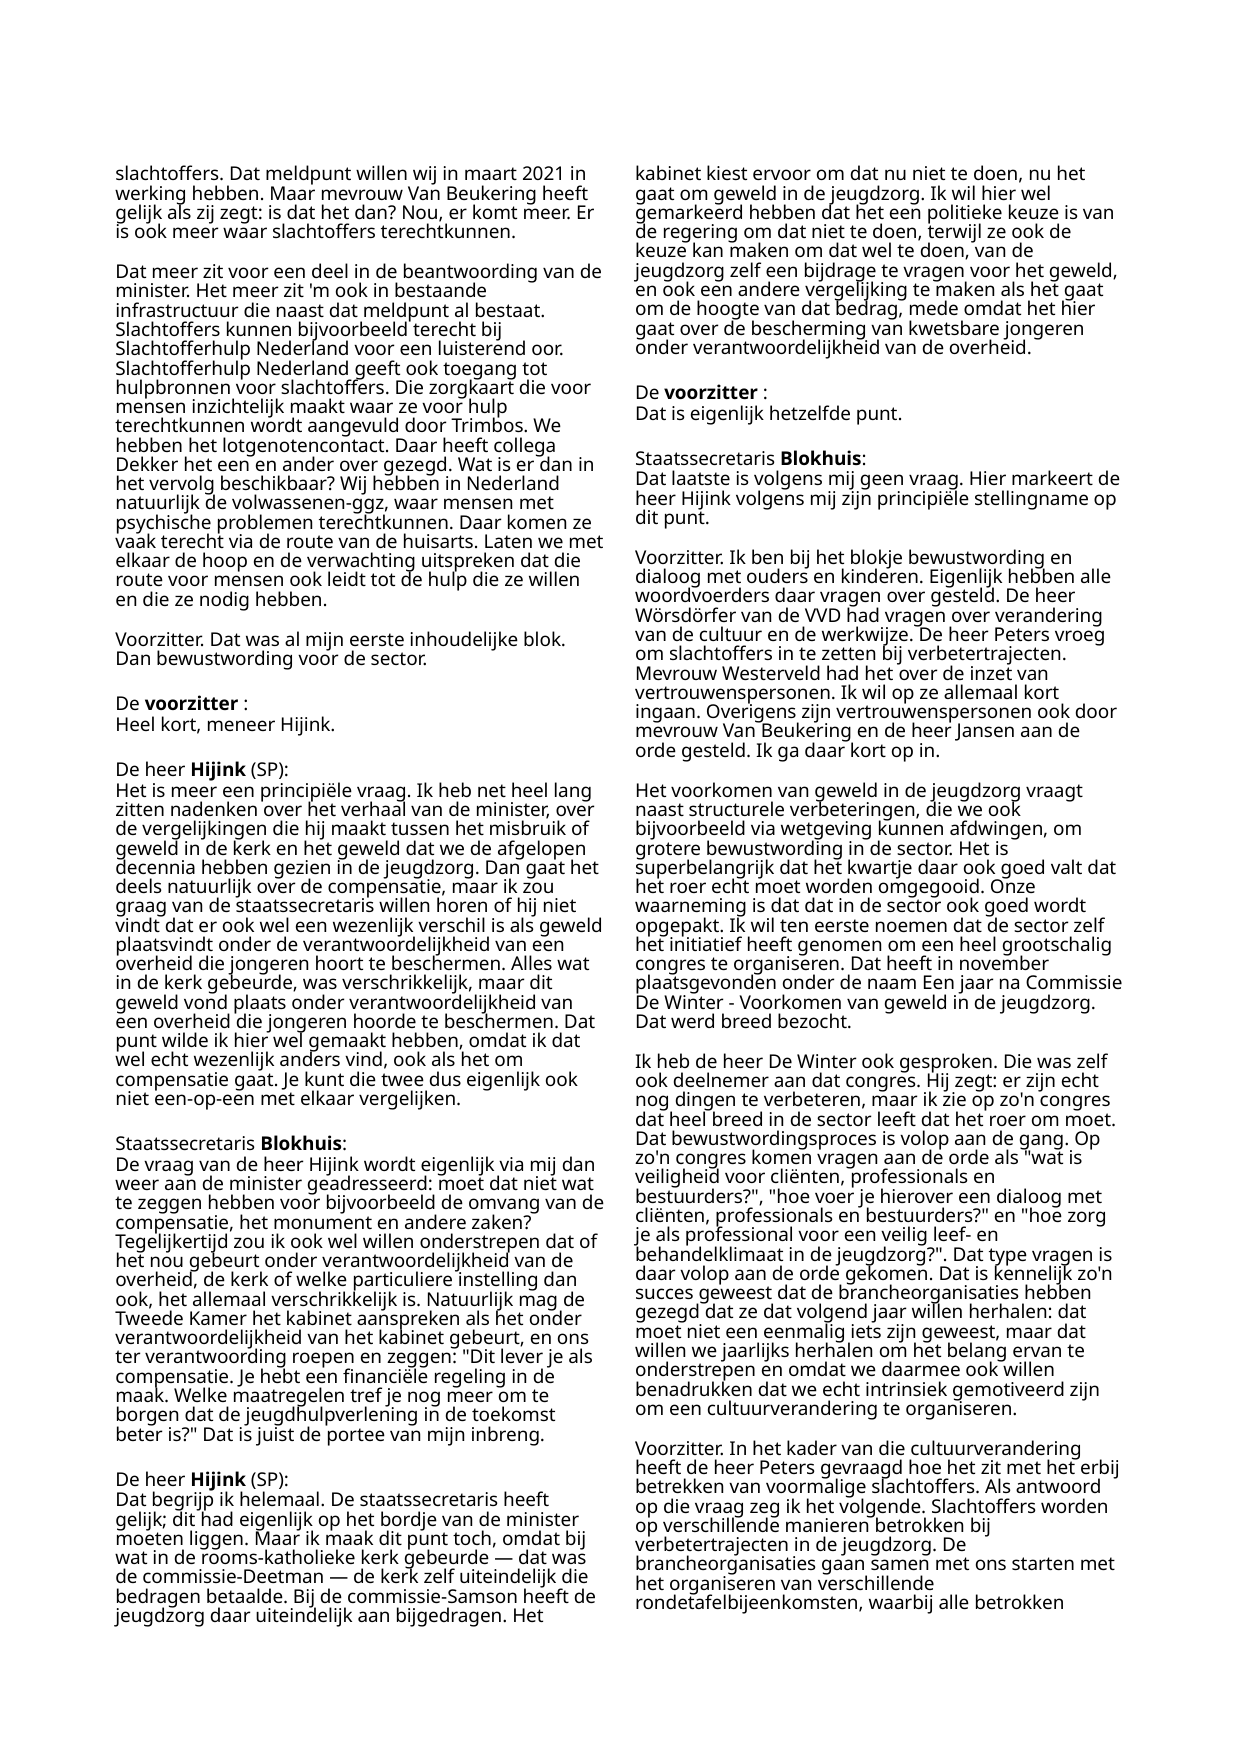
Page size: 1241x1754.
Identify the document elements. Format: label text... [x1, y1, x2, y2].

text Voorzitter. Dat was al mijn eerste inhoudelijke blok. Dan bewustwording voor de sector. [115, 631, 605, 669]
text Het voorkomen van geweld in de jeugdzorg vraagt naast structurele verbeteringen, die we ook bijvoorbeeld via wetgeving kunnen afdwingen, om grotere bewustwording in de sector. Het is superbelangrijk dat het kwartje daar ook goed valt dat het roer echt moet worden omgegooid. Onze waarneming is dat dat in de sector ook goed wordt opgepakt. Ik wil ten eerste noemen dat de sector zelf het initiatief heeft genomen om een heel grootschalig congres te organiseren. Dat heeft in november plaatsgevonden onder de naam Een jaar na Commissie De Winter - Voorkomen van geweld in de jeugdzorg. Dat werd breed bezocht. [635, 782, 1125, 1032]
text Voorzitter. Ik ben bij het blokje bewustwording en dialoog met ouders en kinderen. Eigenlijk hebben alle woordvoerders daar vragen over gesteld. De heer Wörsdörfer van de VVD had vragen over verandering van de cultuur en de werkwijze. De heer Peters vroeg om slachtoffers in te zetten bij verbetertrajecten. Mevrouw Westerveld had het over de inzet van vertrouwenspersonen. Ik wil op ze allemaal kort ingaan. Overigens zijn vertrouwenspersonen ook door mevrouw Van Beukering en de heer Jansen aan de orde gesteld. Ik ga daar kort op in. [635, 549, 1125, 761]
text Dat meer zit voor een deel in de beantwoording van de minister. Het meer zit 'm ook in bestaande infrastructuur die naast dat meldpunt al bestaat. Slachtoffers kunnen bijvoorbeeld terecht bij Slachtofferhulp Nederland voor een luisterend oor. Slachtofferhulp Nederland geeft ook toegang tot hulpbronnen voor slachtoffers. Die zorgkaart die voor mensen inzichtelijk maakt waar ze voor hulp terechtkunnen wordt aangevuld door Trimbos. We hebben het lotgenotencontact. Daar heeft collega Dekker het een en ander over gezegd. Wat is er dan in het vervolg beschikbaar? Wij hebben in Nederland natuurlijk de volwassenen-ggz, waar mensen met psychische problemen terechtkunnen. Daar komen ze vaak terecht via de route van de huisarts. Laten we met elkaar de hoop en de verwachting uitspreken dat die route voor mensen ook leidt tot de hulp die ze willen en die ze nodig hebben. [115, 263, 605, 610]
text Voorzitter. In het kader van die cultuurverandering heeft de heer Peters gevraagd hoe het zit met het erbij betrekken van voormalige slachtoffers. Als antwoord op die vraag zeg ik het volgende. Slachtoffers worden op verschillende manieren betrokken bij verbetertrajecten in de jeugdzorg. De brancheorganisaties gaan samen met ons starten met het organiseren van verschillende rondetafelbijeenkomsten, waarbij alle betrokken [635, 1440, 1125, 1613]
text Staatssecretaris Blokhuis: [115, 1130, 605, 1156]
text Heel kort, meneer Hijink. [115, 716, 605, 735]
text Dat is eigenlijk hetzelfde punt. [635, 404, 1125, 424]
text Dat begrijp ik helemaal. De staatssecretaris heeft gelijk; dit had eigenlijk op het bordje van de minister moeten liggen. Maar ik maak dit punt toch, omdat bij wat in de rooms-katholieke kerk gebeurde — dat was de commissie-Deetman — de kerk zelf uiteindelijk die bedragen betaalde. Bij de commissie-Samson heeft de jeugdzorg daar uiteindelijk aan bijgedragen. Het [115, 1491, 605, 1626]
text De voorzitter : [635, 379, 1125, 404]
text Dat laatste is volgens mij geen vraag. Hier markeert de heer Hijink volgens mij zijn principiële stellingname op dit punt. [635, 470, 1125, 528]
text Ik heb de heer De Winter ook gesproken. Die was zelf ook deelnemer aan dat congres. Hij zegt: er zijn echt nog dingen te verbeteren, maar ik zie op zo'n congres dat heel breed in de sector leeft dat het roer om moet. Dat bewustwordingsproces is volop aan de gang. Op zo'n congres komen vragen aan de orde als "wat is veiligheid voor cliënten, professionals en bestuurders?", "hoe voer je hierover een dialoog met cliënten, professionals en bestuurders?" en "hoe zorg je als professional voor een veilig leef- en behandelklimaat in de jeugdzorg?". Dat type vragen is daar volop aan de orde gekomen. Dat is kennelijk zo'n succes geweest dat de brancheorganisaties hebben gezegd dat ze dat volgend jaar willen herhalen: dat moet niet een eenmalig iets zijn geweest, maar dat willen we jaarlijks herhalen om het belang ervan te onderstrepen en omdat we daarmee ook willen benadrukken dat we echt intrinsiek gemotiveerd zijn om een cultuurverandering te organiseren. [635, 1053, 1125, 1419]
text De vraag van de heer Hijink wordt eigenlijk via mij dan weer aan de minister geadresseerd: moet dat niet wat te zeggen hebben voor bijvoorbeeld de omvang van de compensatie, het monument en andere zaken? Tegelijkertijd zou ik ook wel willen onderstrepen dat of het nou gebeurt onder verantwoordelijkheid van de overheid, de kerk of welke particuliere instelling dan ook, het allemaal verschrikkelijk is. Natuurlijk mag de Tweede Kamer het kabinet aanspreken als het onder verantwoordelijkheid van het kabinet gebeurt, en ons ter verantwoording roepen en zeggen: "Dit lever je als compensatie. Je hebt een financiële regeling in de maak. Welke maatregelen tref je nog meer om te borgen dat de jeugdhulpverlening in de toekomst beter is?" Dat is juist de portee van mijn inbreng. [115, 1156, 605, 1445]
text De heer Hijink (SP): [115, 756, 605, 782]
text De heer Hijink (SP): [115, 1466, 605, 1491]
text Staatssecretaris Blokhuis: [635, 445, 1125, 470]
text slachtoffers. Dat meldpunt willen wij in maart 2021 in werking hebben. Maar mevrouw Van Beukering heeft gelijk als zij zegt: is dat het dan? Nou, er komt meer. Er is ook meer waar slachtoffers terechtkunnen. [115, 165, 605, 242]
text kabinet kiest ervoor om dat nu niet te doen, nu het gaat om geweld in de jeugdzorg. Ik wil hier wel gemarkeerd hebben dat het een politieke keuze is van de regering om dat niet te doen, terwijl ze ook de keuze kan maken om dat wel te doen, van de jeugdzorg zelf een bijdrage te vragen voor het geweld, en ook een andere vergelijking te maken als het gaat om de hoogte van dat bedrag, mede omdat het hier gaat over de bescherming van kwetsbare jongeren onder verantwoordelijkheid van de overheid. [635, 165, 1125, 358]
text Het is meer een principiële vraag. Ik heb net heel lang zitten nadenken over het verhaal van de minister, over de vergelijkingen die hij maakt tussen het misbruik of geweld in de kerk en het geweld dat we de afgelopen decennia hebben gezien in de jeugdzorg. Dan gaat het deels natuurlijk over de compensatie, maar ik zou graag van de staatssecretaris willen horen of hij niet vindt dat er ook wel een wezenlijk verschil is als geweld plaatsvindt onder de verantwoordelijkheid van een overheid die jongeren hoort te beschermen. Alles wat in de kerk gebeurde, was verschrikkelijk, maar dit geweld vond plaats onder verantwoordelijkheid van een overheid die jongeren hoorde te beschermen. Dat punt wilde ik hier wel gemaakt hebben, omdat ik dat wel echt wezenlijk anders vind, ook als het om compensatie gaat. Je kunt die twee dus eigenlijk ook niet een-op-een met elkaar vergelijken. [115, 782, 605, 1109]
text De voorzitter : [115, 690, 605, 716]
